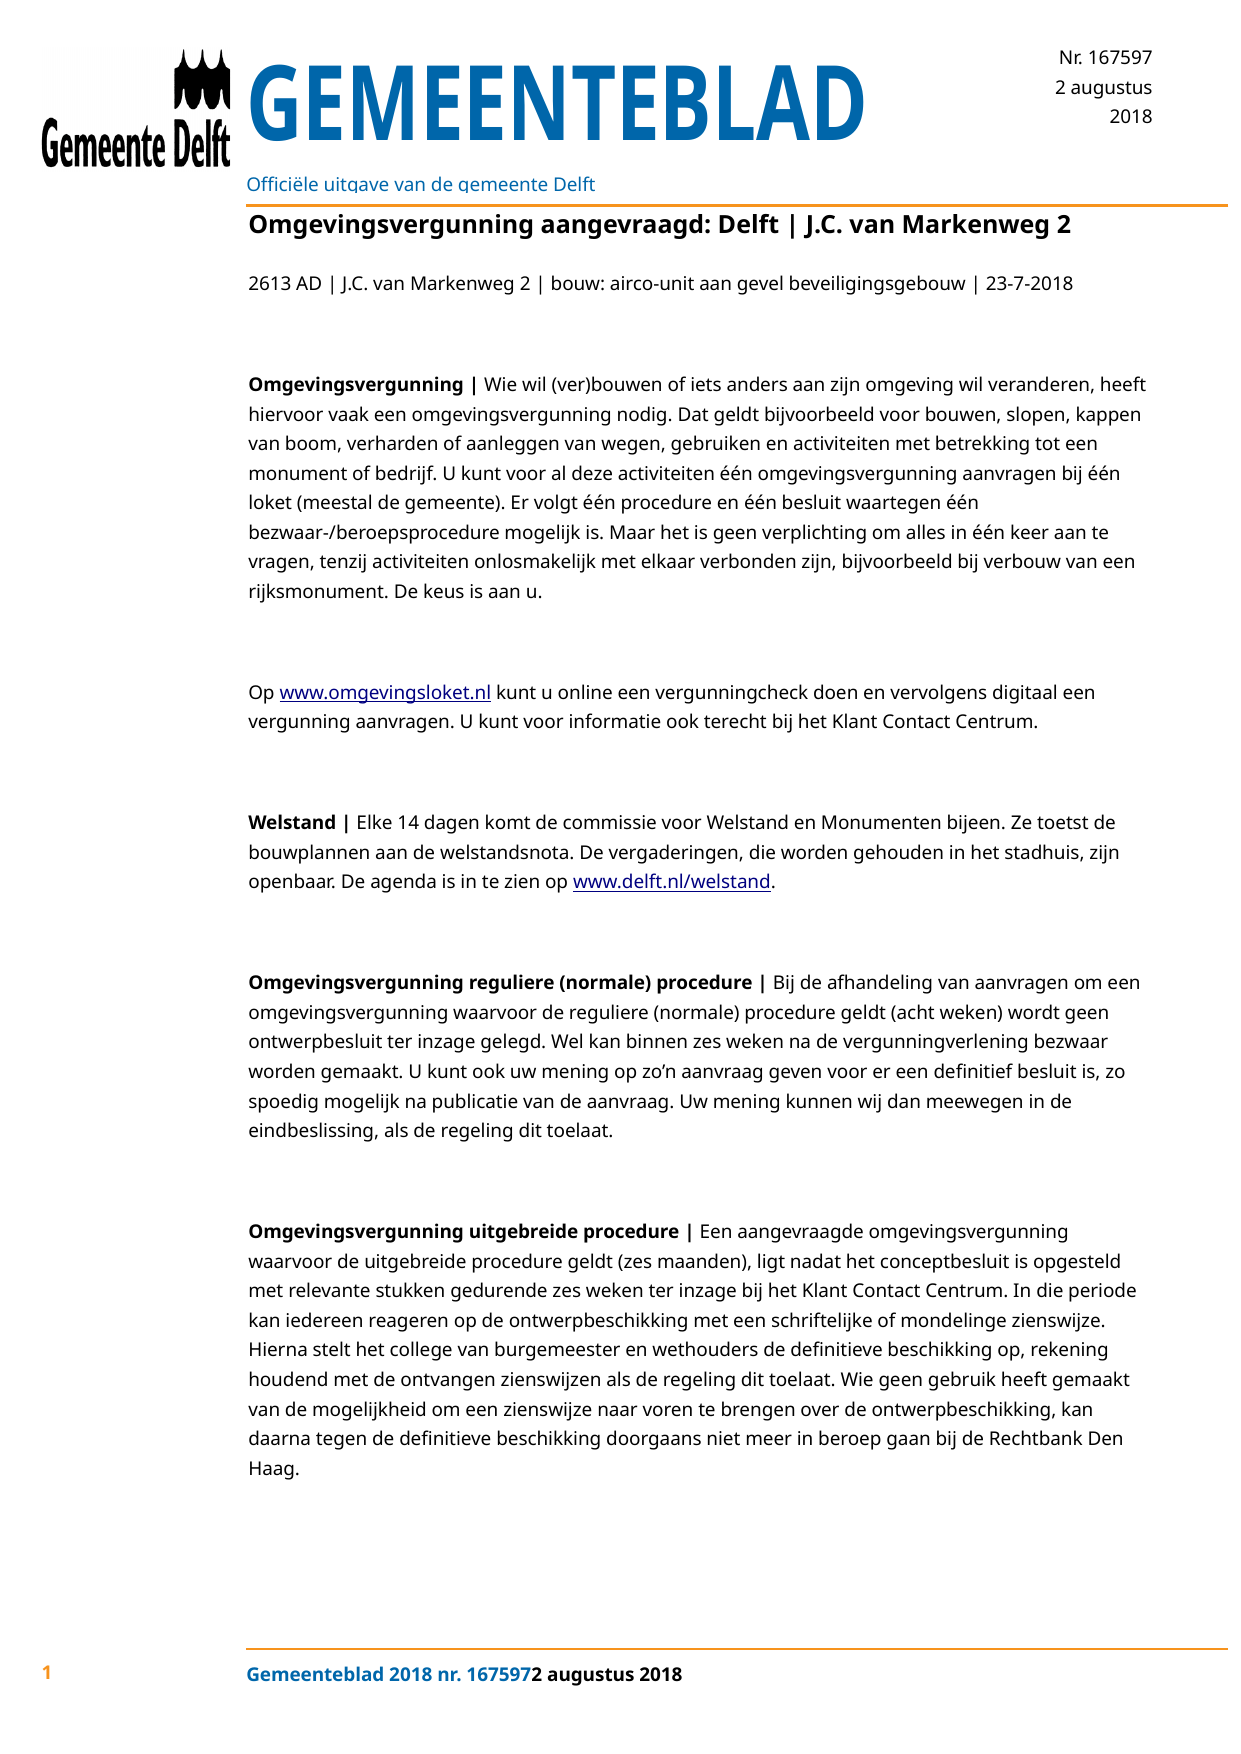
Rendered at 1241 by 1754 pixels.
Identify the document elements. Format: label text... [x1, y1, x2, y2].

text Welstand | Elke 14 dagen komt de commissie voor Welstand en Monumenten bijeen. Ze toetst de bouwplannen aan de welstandsnota. De vergaderingen, die worden gehouden in het stadhuis, zijn openbaar. De agenda is in te zien op www.delft.nl/welstand. [248, 809, 1152, 894]
text Omgevingsvergunning reguliere (normale) procedure | Bij de afhandeling van aanvragen om een omgevingsvergunning waarvoor de reguliere (normale) procedure geldt (acht weken) wordt geen ontwerpbesluit ter inzage gelegd. Wel kan binnen zes weken na de vergunningverlening bezwaar worden gemaakt. U kunt ook uw mening op zo’n aanvraag geven voor er een definitief besluit is, zo spoedig mogelijk na publicatie van de aanvraag. Uw mening kunnen wij dan meewegen in de eindbeslissing, als de regeling dit toelaat. [248, 969, 1152, 1143]
text 2613 AD | J.C. van Markenweg 2 | bouw: airco-unit aan gevel beveiligingsgebouw | 23-7-2018 [248, 270, 1152, 296]
text Omgevingsvergunning aangevraagd: Delft | J.C. van Markenweg 2 [248, 207, 1152, 241]
picture [41, 47, 231, 172]
text Op www.omgevingsloket.nl kunt u online een vergunningcheck doen en vervolgens digitaal een vergunning aanvragen. U kunt voor informatie ook terecht bij het Klant Contact Centrum. [248, 679, 1152, 734]
text Omgevingsvergunning | Wie wil (ver)bouwen of iets anders aan zijn omgeving wil veranderen, heeft hiervoor vaak een omgevingsvergunning nodig. Dat geldt bijvoorbeeld voor bouwen, slopen, kappen van boom, verharden of aanleggen van wegen, gebruiken en activiteiten met betrekking tot een monument of bedrijf. U kunt voor al deze activiteiten één omgevingsvergunning aanvragen bij één loket (meestal de gemeente). Er volgt één procedure en één besluit waartegen één bezwaar-/beroepsprocedure mogelijk is. Maar het is geen verplichting om alles in één keer aan te vragen, tenzij activiteiten onlosmakelijk met elkaar verbonden zijn, bijvoorbeeld bij verbouw van een rijksmonument. De keus is aan u. [248, 371, 1152, 604]
text Omgevingsvergunning uitgebreide procedure | Een aangevraagde omgevingsvergunning waarvoor de uitgebreide procedure geldt (zes maanden), ligt nadat het conceptbesluit is opgesteld met relevante stukken gedurende zes weken ter inzage bij het Klant Contact Centrum. In die periode kan iedereen reageren op de ontwerpbeschikking met een schriftelijke of mondelinge zienswijze. Hierna stelt het college van burgemeester en wethouders de definitieve beschikking op, rekening houdend met de ontvangen zienswijzen als de regeling dit toelaat. Wie geen gebruik heeft gemaakt van de mogelijkheid om een zienswijze naar voren te brengen over de ontwerpbeschikking, kan daarna tegen de definitieve beschikking doorgaans niet meer in beroep gaan bij de Rechtbank Den Haag. [248, 1218, 1152, 1481]
